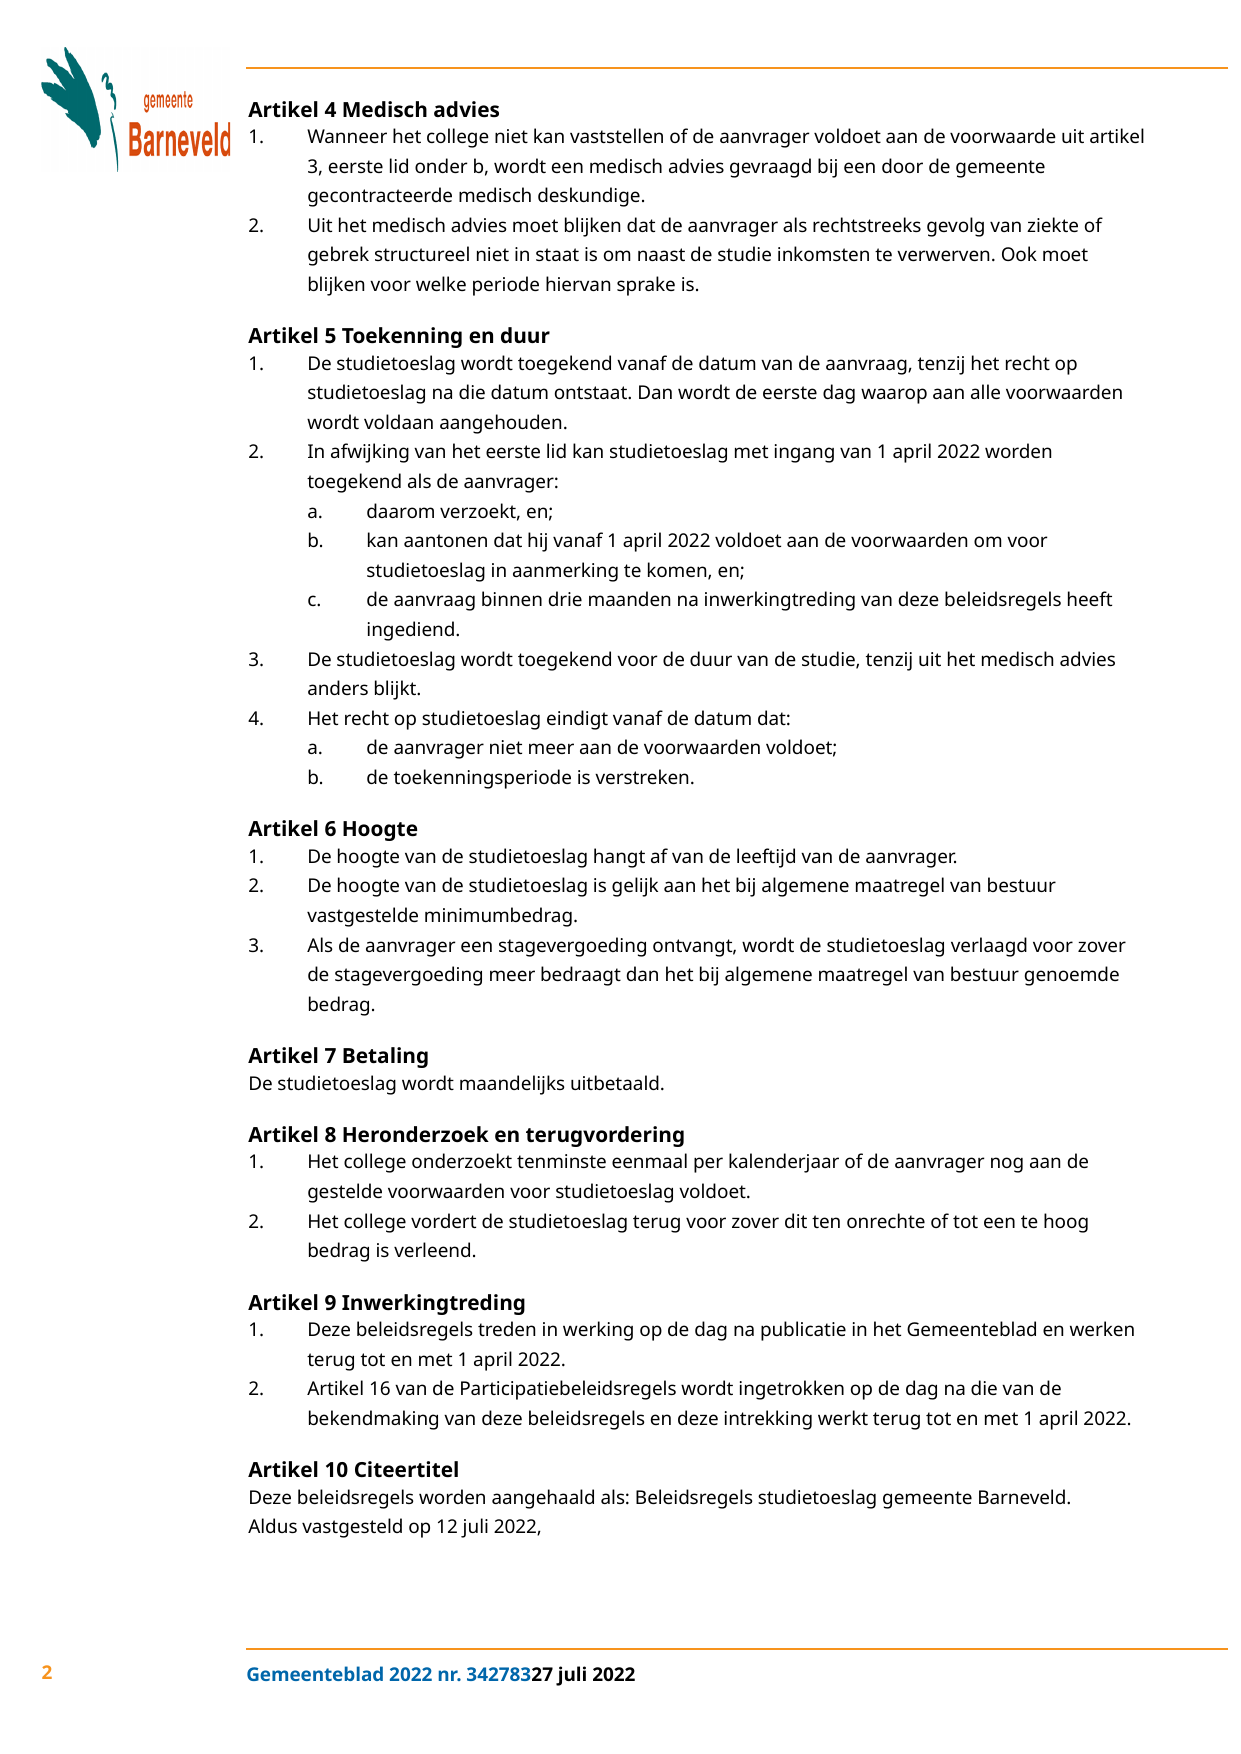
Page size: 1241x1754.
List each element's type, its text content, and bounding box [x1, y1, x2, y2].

list Deze beleidsregels treden in werking op de dag na publicatie in het Gemeenteblad en werken terug tot en met 1 april 2022. [248, 1316, 1152, 1372]
text Aldus vastgesteld op 12 juli 2022, [248, 1513, 1152, 1539]
text Deze beleidsregels worden aangehaald als: Beleidsregels studietoeslag gemeente Barneveld. [248, 1484, 1152, 1509]
list Het college vordert de studietoeslag terug voor zover dit ten onrechte of tot een te hoog bedrag is verleend. [248, 1208, 1152, 1263]
list Als de aanvrager een stagevergoeding ontvangt, wordt de studietoeslag verlaagd voor zover de stagevergoeding meer bedraagt dan het bij algemene maatregel van bestuur genoemde bedrag. [248, 932, 1152, 1017]
text Artikel 6 Hoogte [248, 814, 1152, 843]
list In afwijking van het eerste lid kan studietoeslag met ingang van 1 april 2022 worden toegekend als de aanvrager: [248, 439, 1152, 494]
text Artikel 5 Toekenning en duur [248, 322, 1152, 350]
text Artikel 7 Betaling [248, 1041, 1152, 1070]
list De studietoeslag wordt toegekend vanaf de datum van de aanvraag, tenzij het recht op studietoeslag na die datum ontstaat. Dan wordt de eerste dag waarop aan alle voorwaarden wordt voldaan aangehouden. [248, 350, 1152, 435]
text Artikel 4 Medisch advies [248, 95, 1152, 123]
list de toekenningsperiode is verstreken. [307, 764, 1152, 790]
text Artikel 9 Inwerkingtreding [248, 1288, 1152, 1316]
list Het college onderzoekt tenminste eenmaal per kalenderjaar of de aanvrager nog aan de gestelde voorwaarden voor studietoeslag voldoet. [248, 1149, 1152, 1204]
text De studietoeslag wordt maandelijks uitbetaald. [248, 1070, 1152, 1096]
list de aanvrager niet meer aan de voorwaarden voldoet; [307, 734, 1152, 760]
list De hoogte van de studietoeslag is gelijk aan het bij algemene maatregel van bestuur vastgestelde minimumbedrag. [248, 873, 1152, 928]
picture [41, 47, 231, 172]
list Wanneer het college niet kan vaststellen of de aanvrager voldoet aan de voorwaarde uit artikel 3, eerste lid onder b, wordt een medisch advies gevraagd bij een door de gemeente gecontracteerde medisch deskundige. [248, 123, 1152, 208]
text Artikel 8 Heronderzoek en terugvordering [248, 1120, 1152, 1149]
list kan aantonen dat hij vanaf 1 april 2022 voldoet aan de voorwaarden om voor studietoeslag in aanmerking te komen, en; [307, 527, 1152, 583]
list De hoogte van de studietoeslag hangt af van de leeftijd van de aanvrager. [248, 843, 1152, 869]
text Artikel 10 Citeertitel [248, 1455, 1152, 1484]
list daarom verzoekt, en; [307, 498, 1152, 524]
list De studietoeslag wordt toegekend voor de duur van de studie, tenzij uit het medisch advies anders blijkt. [248, 646, 1152, 701]
list Artikel 16 van de Participatiebeleidsregels wordt ingetrokken op de dag na die van de bekendmaking van deze beleidsregels en deze intrekking werkt terug tot en met 1 april 2022. [248, 1375, 1152, 1431]
list Het recht op studietoeslag eindigt vanaf de datum dat: [248, 705, 1152, 731]
list Uit het medisch advies moet blijken dat de aanvrager als rechtstreeks gevolg van ziekte of gebrek structureel niet in staat is om naast de studie inkomsten te verwerven. Ook moet blijken voor welke periode hiervan sprake is. [248, 212, 1152, 297]
list de aanvraag binnen drie maanden na inwerkingtreding van deze beleidsregels heeft ingediend. [307, 587, 1152, 642]
